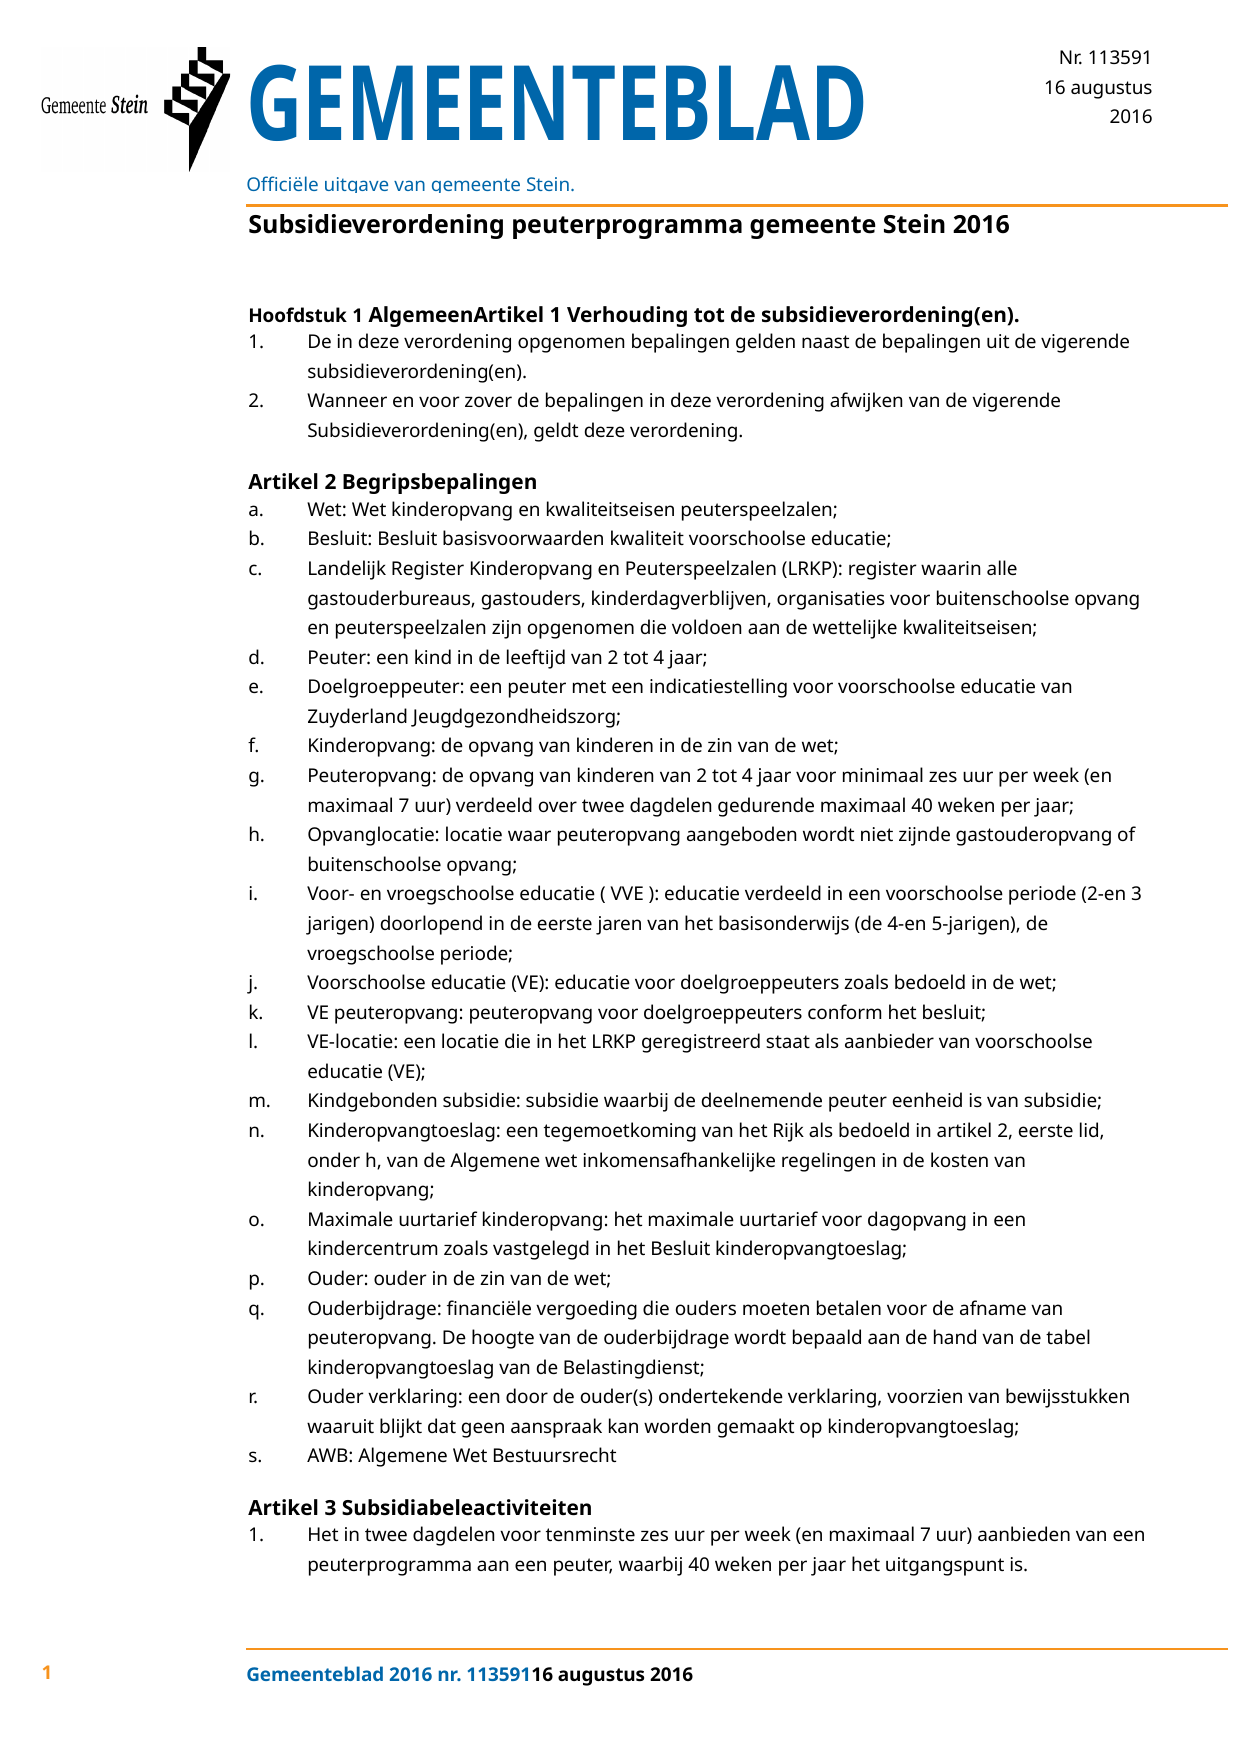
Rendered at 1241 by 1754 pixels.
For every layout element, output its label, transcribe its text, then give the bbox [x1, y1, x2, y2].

list Ouder: ouder in de zin van de wet; [248, 1265, 1152, 1291]
list Kindgebonden subsidie: subsidie waarbij de deelnemende peuter eenheid is van subsidie; [248, 1088, 1152, 1113]
text Artikel 2 Begripsbepalingen [248, 467, 1152, 496]
list AWB: Algemene Wet Bestuursrecht [248, 1443, 1152, 1468]
list Besluit: Besluit basisvoorwaarden kwaliteit voorschoolse educatie; [248, 526, 1152, 551]
list Wanneer en voor zover de bepalingen in deze verordening afwijken van de vigerende Subsidieverordening(en), geldt deze verordening. [248, 387, 1152, 443]
list Wet: Wet kinderopvang en kwaliteitseisen peuterspeelzalen; [248, 496, 1152, 522]
list Opvanglocatie: locatie waar peuteropvang aangeboden wordt niet zijnde gastouderopvang of buitenschoolse opvang; [248, 821, 1152, 877]
list Kinderopvang: de opvang van kinderen in de zin van de wet; [248, 733, 1152, 758]
list Peuteropvang: de opvang van kinderen van 2 tot 4 jaar voor minimaal zes uur per week (en maximaal 7 uur) verdeeld over twee dagdelen gedurende maximaal 40 weken per jaar; [248, 762, 1152, 817]
list Doelgroeppeuter: een peuter met een indicatiestelling voor voorschoolse educatie van Zuyderland Jeugdgezondheidszorg; [248, 673, 1152, 729]
list VE peuteropvang: peuteropvang voor doelgroeppeuters conform het besluit; [248, 999, 1152, 1024]
list Peuter: een kind in de leeftijd van 2 tot 4 jaar; [248, 644, 1152, 669]
list Kinderopvangtoeslag: een tegemoetkoming van het Rijk als bedoeld in artikel 2, eerste lid, onder h, van de Algemene wet inkomensafhankelijke regelingen in de kosten van kinderopvang; [248, 1117, 1152, 1202]
picture [41, 47, 231, 172]
list De in deze verordening opgenomen bepalingen gelden naast de bepalingen uit de vigerende subsidieverordening(en). [248, 328, 1152, 384]
list Ouder verklaring: een door de ouder(s) ondertekende verklaring, voorzien van bewijsstukken waaruit blijkt dat geen aanspraak kan worden gemaakt op kinderopvangtoeslag; [248, 1383, 1152, 1439]
text Hoofdstuk 1 AlgemeenArtikel 1 Verhouding tot de subsidieverordening(en). [248, 300, 1152, 328]
list Landelijk Register Kinderopvang en Peuterspeelzalen (LRKP): register waarin alle gastouderbureaus, gastouders, kinderdagverblijven, organisaties voor buitenschoolse opvang en peuterspeelzalen zijn opgenomen die voldoen aan de wettelijke kwaliteitseisen; [248, 555, 1152, 640]
text Subsidieverordening peuterprogramma gemeente Stein 2016 [248, 207, 1152, 241]
text Artikel 3 Subsidiabeleactiviteiten [248, 1493, 1152, 1521]
list Het in twee dagdelen voor tenminste zes uur per week (en maximaal 7 uur) aanbieden van een peuterprogramma aan een peuter, waarbij 40 weken per jaar het uitgangspunt is. [248, 1521, 1152, 1577]
list Voor- en vroegschoolse educatie ( VVE ): educatie verdeeld in een voorschoolse periode (2-en 3 jarigen) doorlopend in de eerste jaren van het basisonderwijs (de 4-en 5-jarigen), de vroegschoolse periode; [248, 881, 1152, 965]
list VE-locatie: een locatie die in het LRKP geregistreerd staat als aanbieder van voorschoolse educatie (VE); [248, 1028, 1152, 1084]
list Maximale uurtarief kinderopvang: het maximale uurtarief voor dagopvang in een kindercentrum zoals vastgelegd in het Besluit kinderopvangtoeslag; [248, 1206, 1152, 1261]
list Ouderbijdrage: financiële vergoeding die ouders moeten betalen voor de afname van peuteropvang. De hoogte van de ouderbijdrage wordt bepaald aan de hand van de tabel kinderopvangtoeslag van de Belastingdienst; [248, 1295, 1152, 1379]
list Voorschoolse educatie (VE): educatie voor doelgroeppeuters zoals bedoeld in de wet; [248, 969, 1152, 995]
